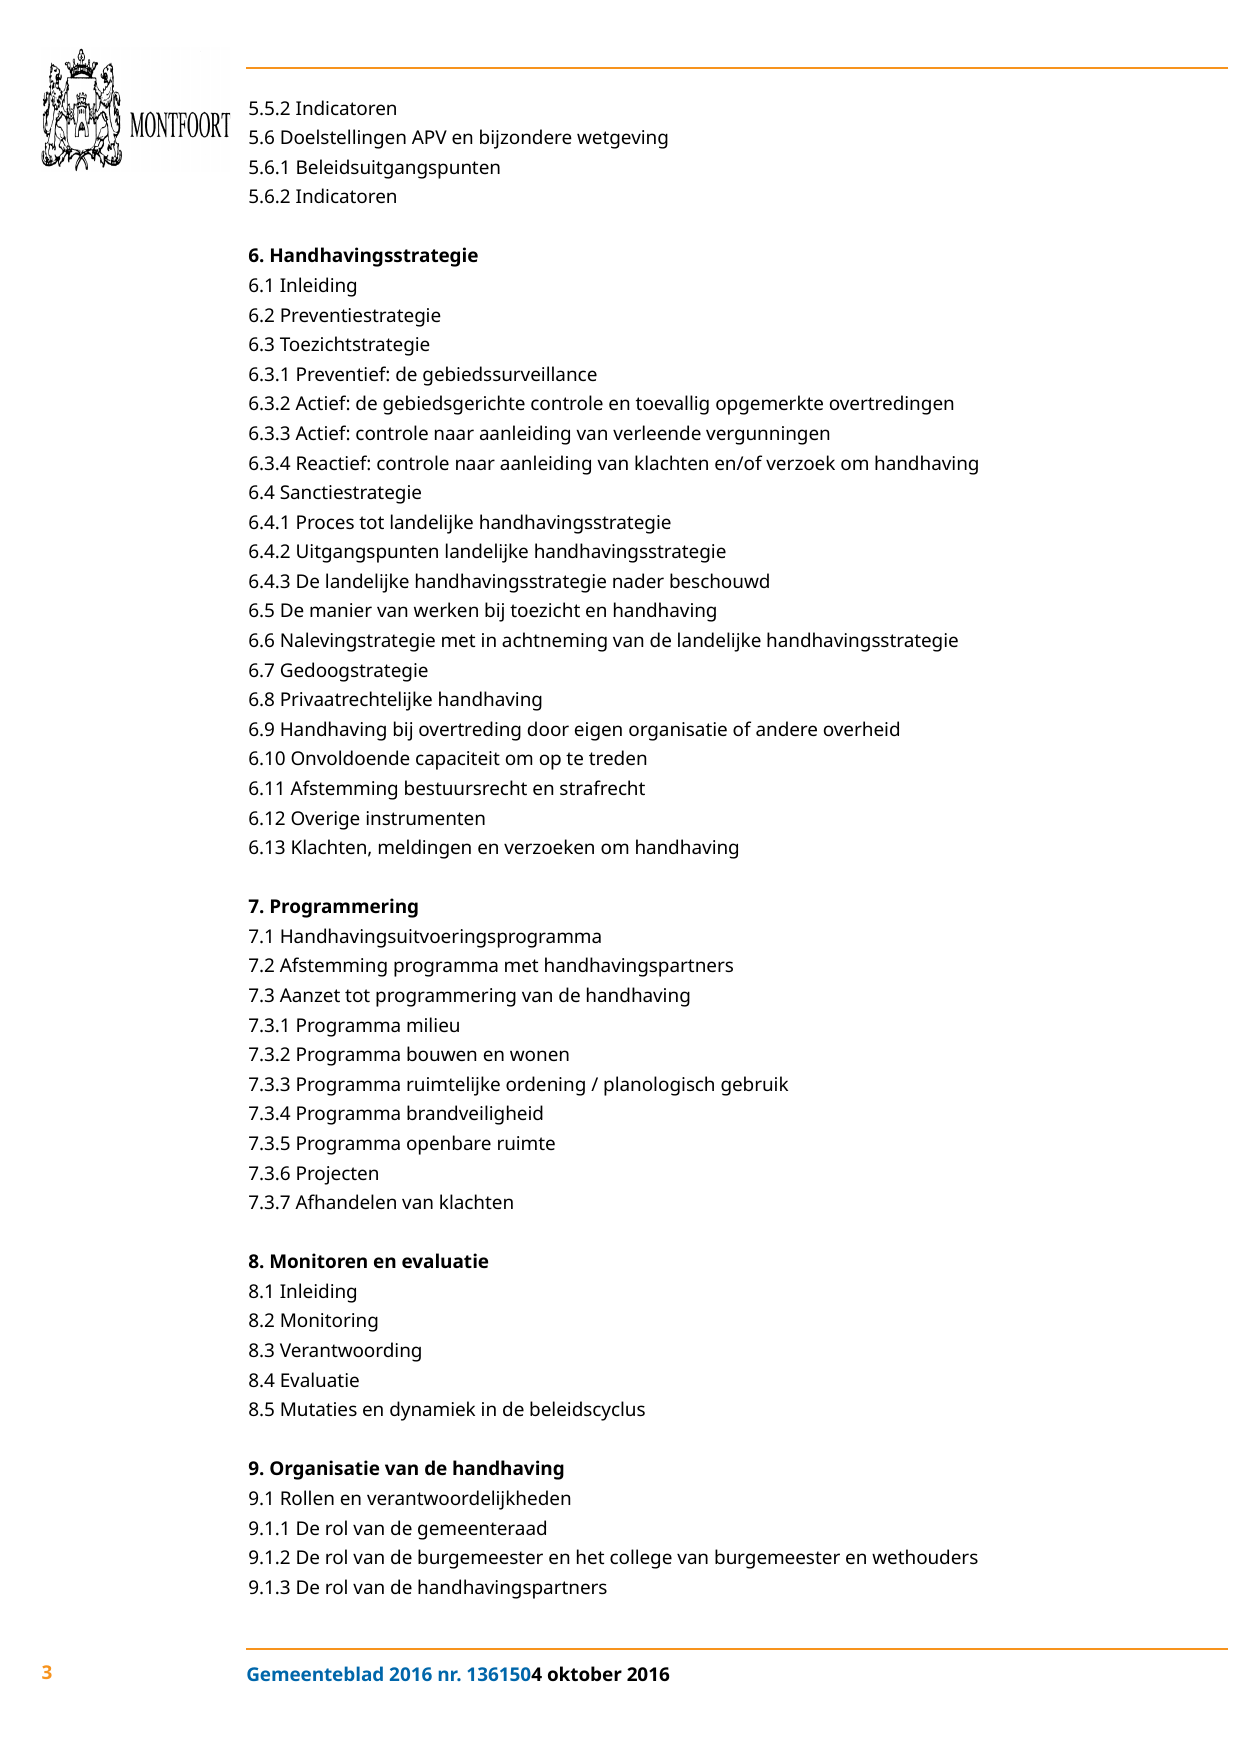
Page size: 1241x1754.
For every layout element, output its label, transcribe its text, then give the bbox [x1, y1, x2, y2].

text 7.1 Handhavingsuitvoeringsprogramma [248, 923, 1152, 949]
text 7.3.5 Programma openbare ruimte [248, 1130, 1152, 1156]
text 9.1.1 De rol van de gemeenteraad [248, 1515, 1152, 1541]
text 5.6 Doelstellingen APV en bijzondere wetgeving [248, 124, 1152, 150]
text 6.4.2 Uitgangspunten landelijke handhavingsstrategie [248, 538, 1152, 564]
text 6.3.2 Actief: de gebiedsgerichte controle en toevallig opgemerkte overtredingen [248, 391, 1152, 416]
text 5.6.2 Indicatoren [248, 183, 1152, 209]
text 7. Programmering [248, 893, 1152, 919]
text 8.3 Verantwoording [248, 1337, 1152, 1363]
text 8.4 Evaluatie [248, 1367, 1152, 1393]
text 6.12 Overige instrumenten [248, 805, 1152, 831]
text 6.11 Afstemming bestuursrecht en strafrecht [248, 775, 1152, 801]
text 7.3.2 Programma bouwen en wonen [248, 1041, 1152, 1067]
text 8.2 Monitoring [248, 1308, 1152, 1333]
text 9. Organisatie van de handhaving [248, 1456, 1152, 1481]
text 8.1 Inleiding [248, 1278, 1152, 1304]
text 9.1.3 De rol van de handhavingspartners [248, 1574, 1152, 1600]
text 9.1.2 De rol van de burgemeester en het college van burgemeester en wethouders [248, 1544, 1152, 1570]
text 6.4.1 Proces tot landelijke handhavingsstrategie [248, 509, 1152, 535]
text 7.2 Afstemming programma met handhavingspartners [248, 953, 1152, 978]
text 7.3.4 Programma brandveiligheid [248, 1101, 1152, 1126]
text 7.3.1 Programma milieu [248, 1012, 1152, 1038]
text 7.3.6 Projecten [248, 1160, 1152, 1186]
text 6.2 Preventiestrategie [248, 302, 1152, 328]
text 6.10 Onvoldoende capaciteit om op te treden [248, 746, 1152, 771]
text 6.4 Sanctiestrategie [248, 479, 1152, 505]
text 6.6 Nalevingstrategie met in achtneming van de landelijke handhavingsstrategie [248, 627, 1152, 653]
text 6.4.3 De landelijke handhavingsstrategie nader beschouwd [248, 568, 1152, 594]
text 5.5.2 Indicatoren [248, 95, 1152, 121]
text 7.3 Aanzet tot programmering van de handhaving [248, 982, 1152, 1008]
text 6. Handhavingsstrategie [248, 243, 1152, 268]
picture [41, 47, 231, 172]
text 8.5 Mutaties en dynamiek in de beleidscyclus [248, 1396, 1152, 1422]
text 6.3.3 Actief: controle naar aanleiding van verleende vergunningen [248, 420, 1152, 446]
text 6.3 Toezichtstrategie [248, 331, 1152, 357]
text 6.1 Inleiding [248, 272, 1152, 298]
text 5.6.1 Beleidsuitgangspunten [248, 154, 1152, 180]
text 6.5 De manier van werken bij toezicht en handhaving [248, 598, 1152, 623]
text 6.9 Handhaving bij overtreding door eigen organisatie of andere overheid [248, 716, 1152, 742]
text 9.1 Rollen en verantwoordelijkheden [248, 1485, 1152, 1511]
text 7.3.7 Afhandelen van klachten [248, 1189, 1152, 1215]
text 8. Monitoren en evaluatie [248, 1248, 1152, 1274]
text 6.8 Privaatrechtelijke handhaving [248, 686, 1152, 712]
text 7.3.3 Programma ruimtelijke ordening / planologisch gebruik [248, 1071, 1152, 1097]
text 6.7 Gedoogstrategie [248, 657, 1152, 683]
text 6.3.1 Preventief: de gebiedssurveillance [248, 361, 1152, 387]
text 6.13 Klachten, meldingen en verzoeken om handhaving [248, 834, 1152, 860]
text 6.3.4 Reactief: controle naar aanleiding van klachten en/of verzoek om handhaving [248, 450, 1152, 476]
